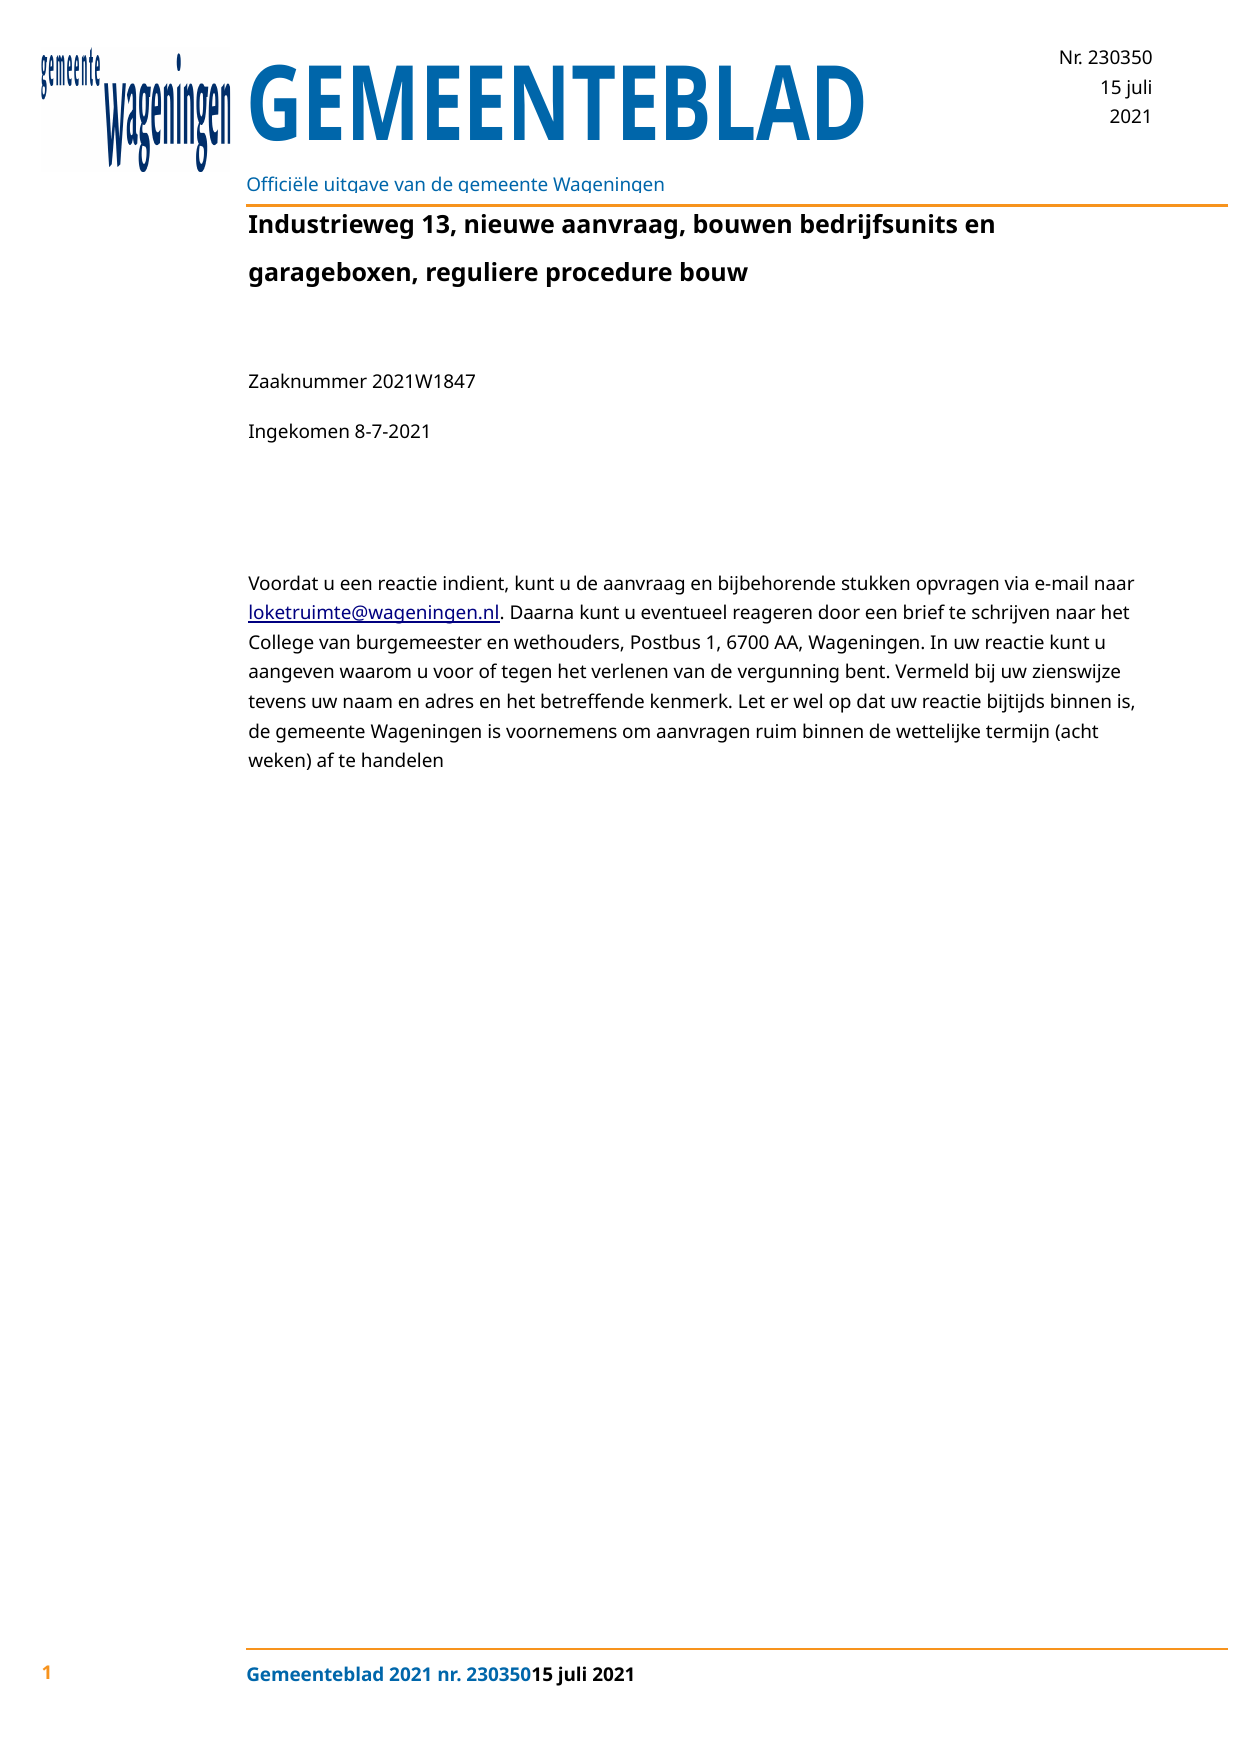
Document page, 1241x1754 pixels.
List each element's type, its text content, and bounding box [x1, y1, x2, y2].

text Voordat u een reactie indient, kunt u de aanvraag en bijbehorende stukken opvragen via e-mail naar loketruimte@wageningen.nl. Daarna kunt u eventueel reageren door een brief te schrijven naar het College van burgemeester en wethouders, Postbus 1, 6700 AA, Wageningen. In uw reactie kunt u aangeven waarom u voor of tegen het verlenen van de vergunning bent. Vermeld bij uw zienswijze tevens uw naam en adres en het betreffende kenmerk. Let er wel op dat uw reactie bijtijds binnen is, de gemeente Wageningen is voornemens om aanvragen ruim binnen de wettelijke termijn (acht weken) af te handelen [248, 570, 1152, 773]
text Ingekomen 8-7-2021 [248, 419, 1152, 444]
text Industrieweg 13, nieuwe aanvraag, bouwen bedrijfsunits en garageboxen, reguliere procedure bouw [248, 207, 1152, 288]
text Zaaknummer 2021W1847 [248, 368, 1152, 394]
picture [41, 47, 231, 172]
